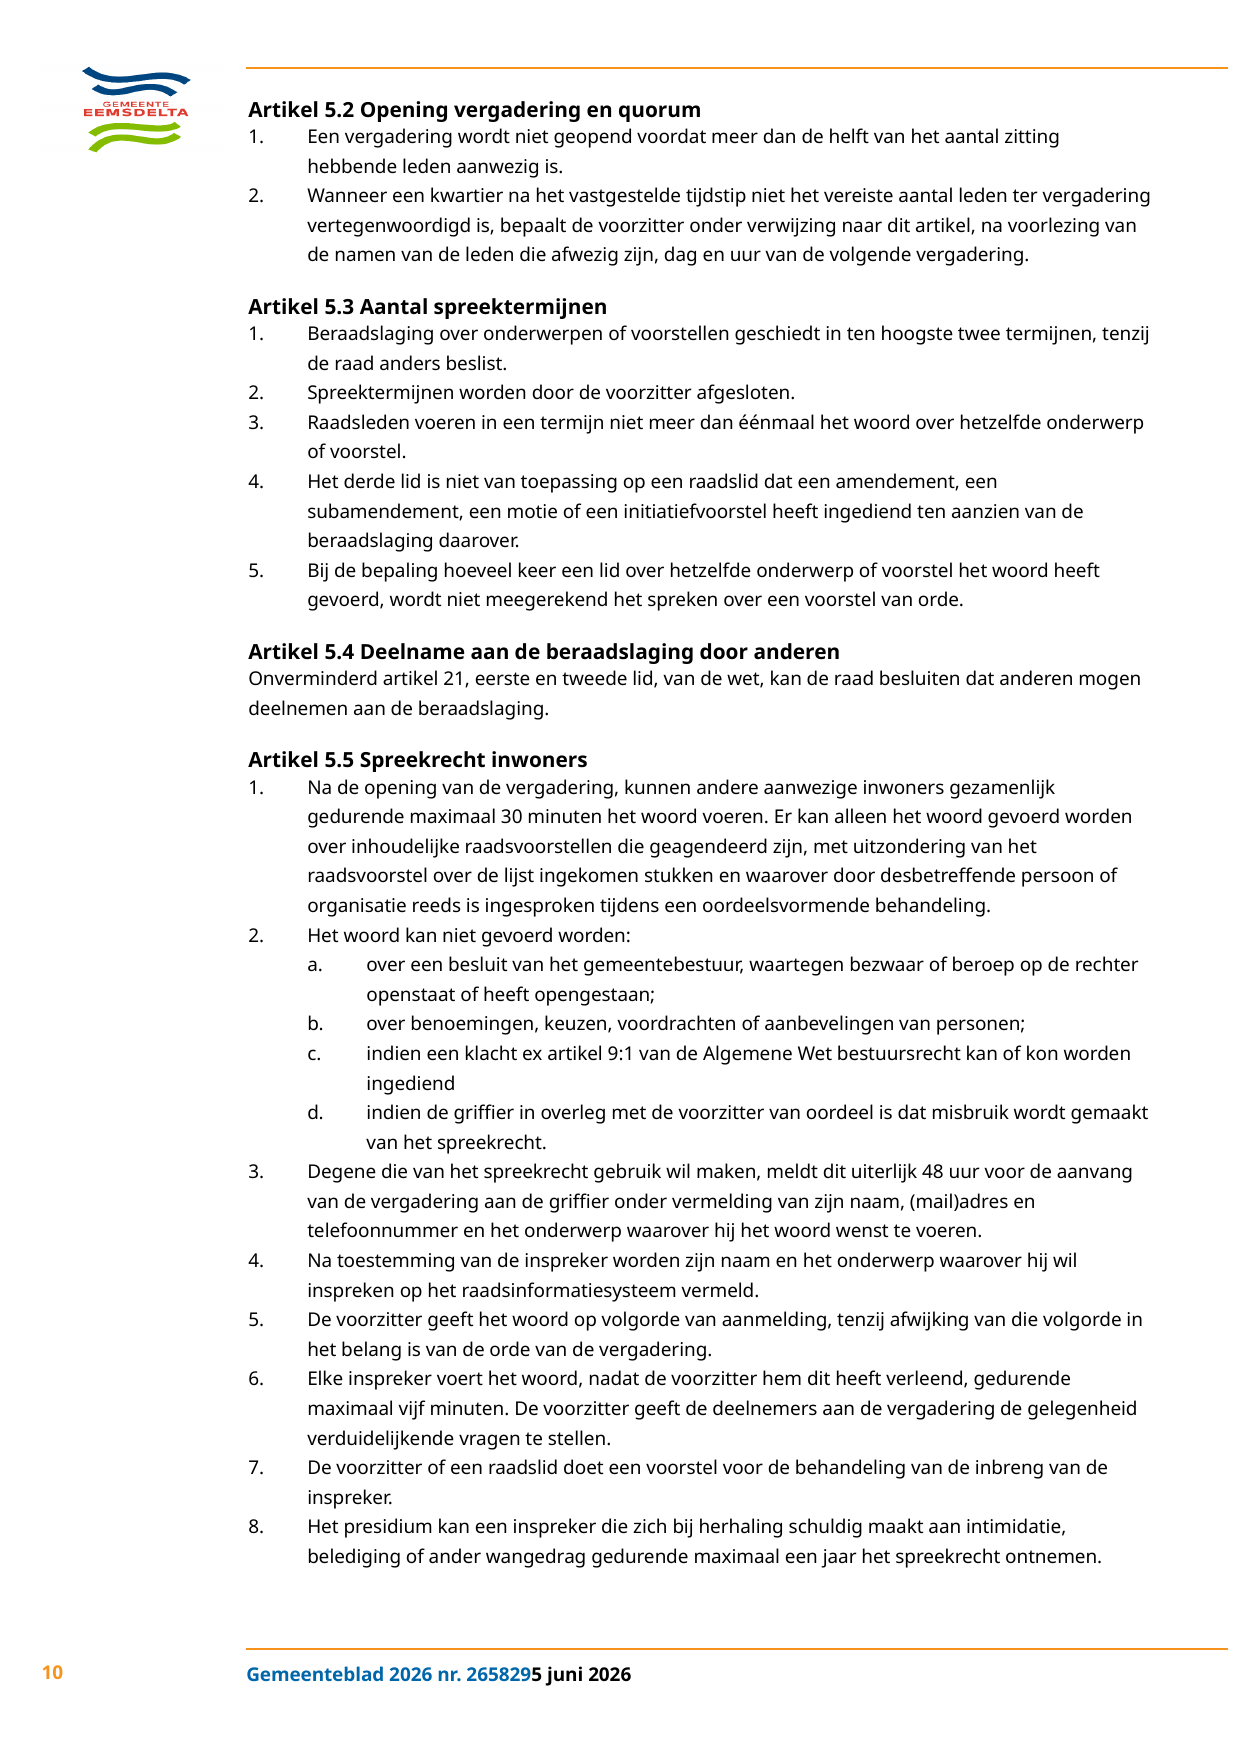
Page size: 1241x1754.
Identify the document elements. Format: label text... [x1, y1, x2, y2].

list over benoemingen, keuzen, voordrachten of aanbevelingen van personen; [307, 1011, 1152, 1036]
list Een vergadering wordt niet geopend voordat meer dan de helft van het aantal zitting hebbende leden aanwezig is. [248, 123, 1152, 178]
list indien de griffier in overleg met de voorzitter van oordeel is dat misbruik wordt gemaakt van het spreekrecht. [307, 1099, 1152, 1155]
text Onverminderd artikel 21, eerste en tweede lid, van de wet, kan de raad besluiten dat anderen mogen deelnemen aan de beraadslaging. [248, 666, 1152, 721]
list indien een klacht ex artikel 9:1 van de Algemene Wet bestuursrecht kan of kon worden ingediend [307, 1040, 1152, 1096]
list Het woord kan niet gevoerd worden: [248, 922, 1152, 948]
list Na de opening van de vergadering, kunnen andere aanwezige inwoners gezamenlijk gedurende maximaal 30 minuten het woord voeren. Er kan alleen het woord gevoerd worden over inhoudelijke raadsvoorstellen die geagendeerd zijn, met uitzondering van het raadsvoorstel over de lijst ingekomen stukken en waarover door desbetreffende persoon of organisatie reeds is ingesproken tijdens een oordeelsvormende behandeling. [248, 774, 1152, 918]
list Beraadslaging over onderwerpen of voorstellen geschiedt in ten hoogste twee termijnen, tenzij de raad anders beslist. [248, 320, 1152, 376]
list Raadsleden voeren in een termijn niet meer dan éénmaal het woord over hetzelfde onderwerp of voorstel. [248, 409, 1152, 464]
list Het presidium kan een inspreker die zich bij herhaling schuldig maakt aan intimidatie, belediging of ander wangedrag gedurende maximaal een jaar het spreekrecht ontnemen. [248, 1513, 1152, 1569]
text Artikel 5.2 Opening vergadering en quorum [248, 95, 1152, 123]
list De voorzitter of een raadslid doet een voorstel voor de behandeling van de inbreng van de inspreker. [248, 1454, 1152, 1510]
picture [41, 47, 231, 172]
list De voorzitter geeft het woord op volgorde van aanmelding, tenzij afwijking van die volgorde in het belang is van de orde van de vergadering. [248, 1306, 1152, 1362]
list Het derde lid is niet van toepassing op een raadslid dat een amendement, een subamendement, een motie of een initiatiefvoorstel heeft ingediend ten aanzien van de beraadslaging daarover. [248, 468, 1152, 553]
text Artikel 5.5 Spreekrecht inwoners [248, 746, 1152, 774]
list Na toestemming van de inspreker worden zijn naam en het onderwerp waarover hij wil inspreken op het raadsinformatiesysteem vermeld. [248, 1247, 1152, 1303]
list Bij de bepaling hoeveel keer een lid over hetzelfde onderwerp of voorstel het woord heeft gevoerd, wordt niet meegerekend het spreken over een voorstel van orde. [248, 557, 1152, 612]
list Elke inspreker voert het woord, nadat de voorzitter hem dit heeft verleend, gedurende maximaal vijf minuten. De voorzitter geeft de deelnemers aan de vergadering de gelegenheid verduidelijkende vragen te stellen. [248, 1366, 1152, 1451]
text Artikel 5.3 Aantal spreektermijnen [248, 292, 1152, 320]
list Wanneer een kwartier na het vastgestelde tijdstip niet het vereiste aantal leden ter vergadering vertegenwoordigd is, bepaalt de voorzitter onder verwijzing naar dit artikel, na voorlezing van de namen van de leden die afwezig zijn, dag en uur van de volgende vergadering. [248, 182, 1152, 267]
list Spreektermijnen worden door de voorzitter afgesloten. [248, 379, 1152, 405]
list Degene die van het spreekrecht gebruik wil maken, meldt dit uiterlijk 48 uur voor de aanvang van de vergadering aan de griffier onder vermelding van zijn naam, (mail)adres en telefoonnummer en het onderwerp waarover hij het woord wenst te voeren. [248, 1158, 1152, 1243]
list over een besluit van het gemeentebestuur, waartegen bezwaar of beroep op de rechter openstaat of heeft opengestaan; [307, 951, 1152, 1007]
text Artikel 5.4 Deelname aan de beraadslaging door anderen [248, 637, 1152, 666]
